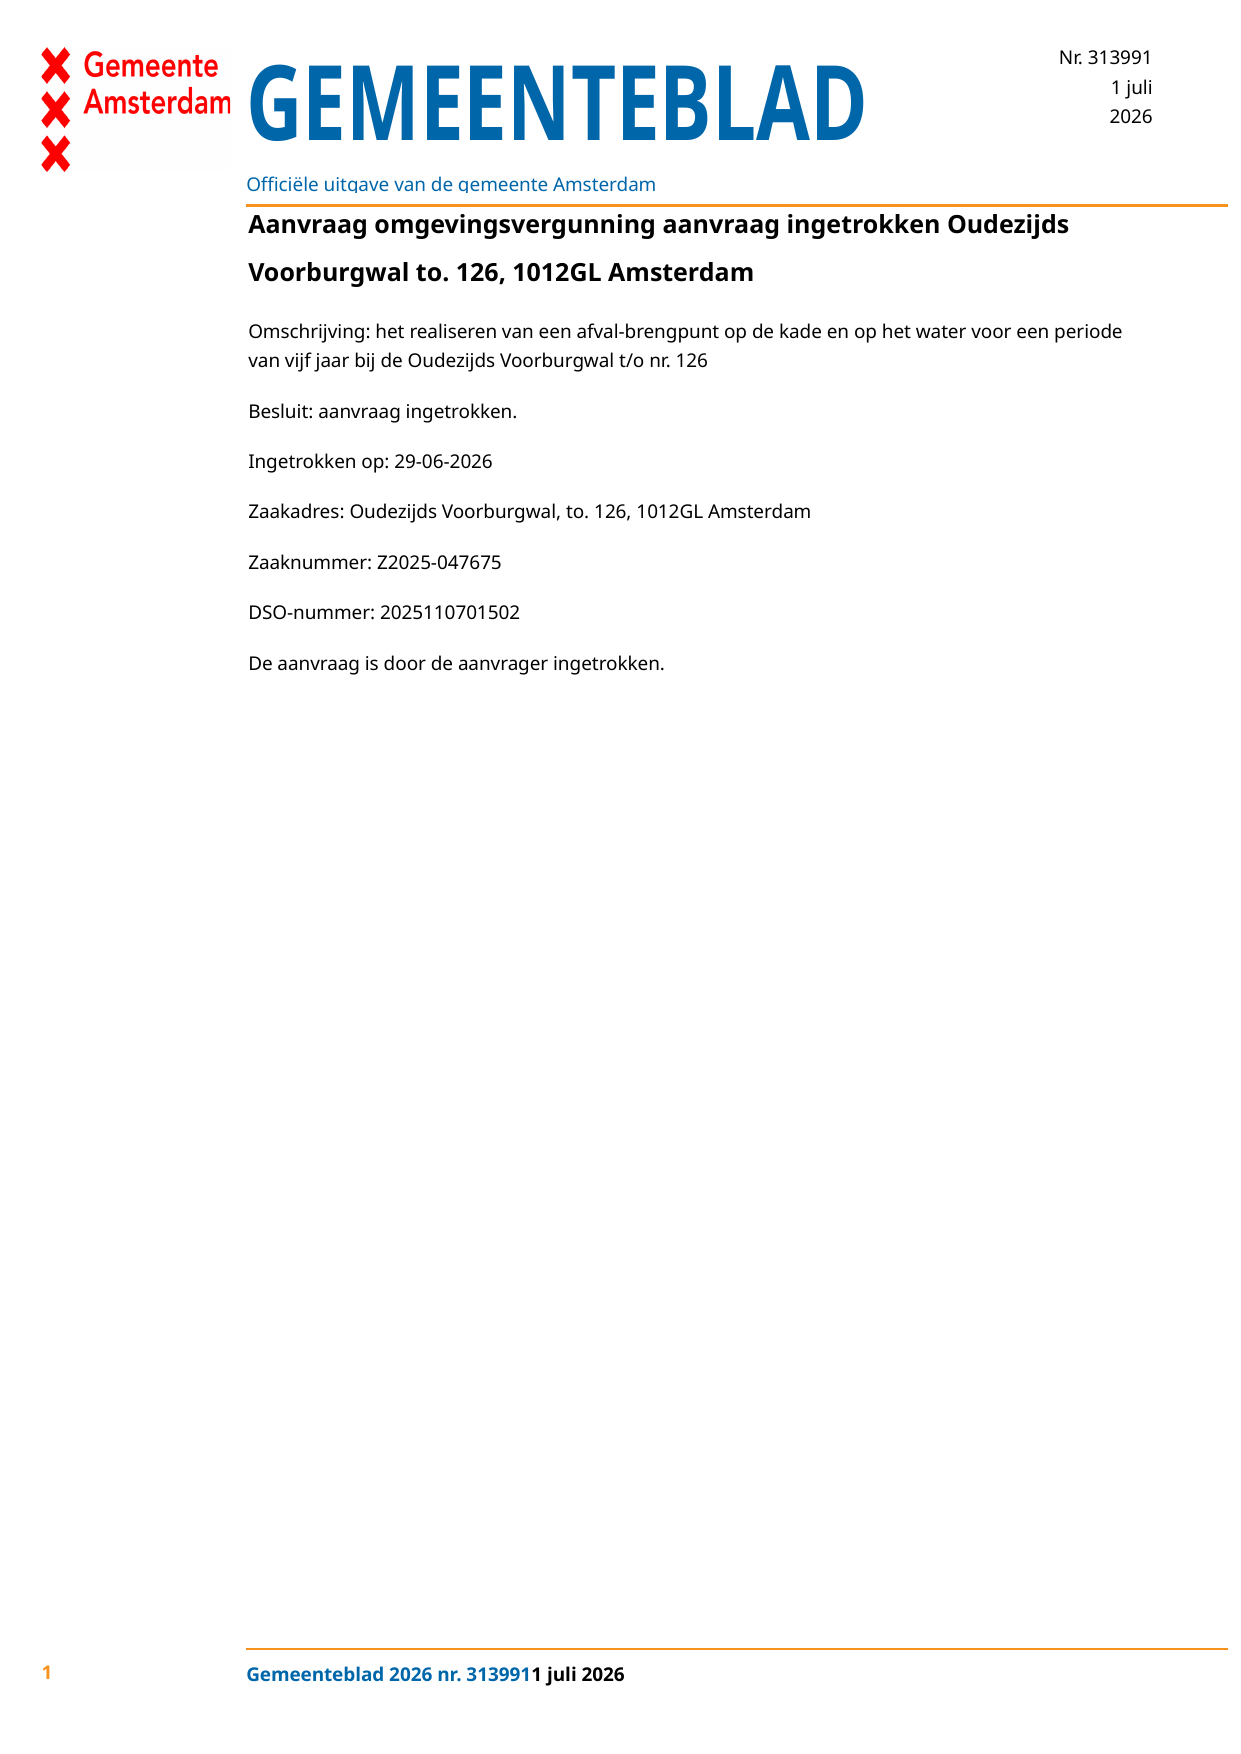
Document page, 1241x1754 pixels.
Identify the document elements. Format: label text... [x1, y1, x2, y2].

text Zaakadres: Oudezijds Voorburgwal, to. 126, 1012GL Amsterdam [248, 499, 1152, 524]
text De aanvraag is door de aanvrager ingetrokken. [248, 650, 1152, 676]
picture [41, 47, 231, 172]
text Omschrijving: het realiseren van een afval-brengpunt op de kade en op het water voor een periode van vijf jaar bij de Oudezijds Voorburgwal t/o nr. 126 [248, 318, 1152, 373]
text DSO-nummer: 2025110701502 [248, 599, 1152, 625]
text Zaaknummer: Z2025-047675 [248, 549, 1152, 575]
text Besluit: aanvraag ingetrokken. [248, 398, 1152, 424]
text Aanvraag omgevingsvergunning aanvraag ingetrokken Oudezijds Voorburgwal to. 126, 1012GL Amsterdam [248, 207, 1152, 288]
text Ingetrokken op: 29-06-2026 [248, 448, 1152, 474]
